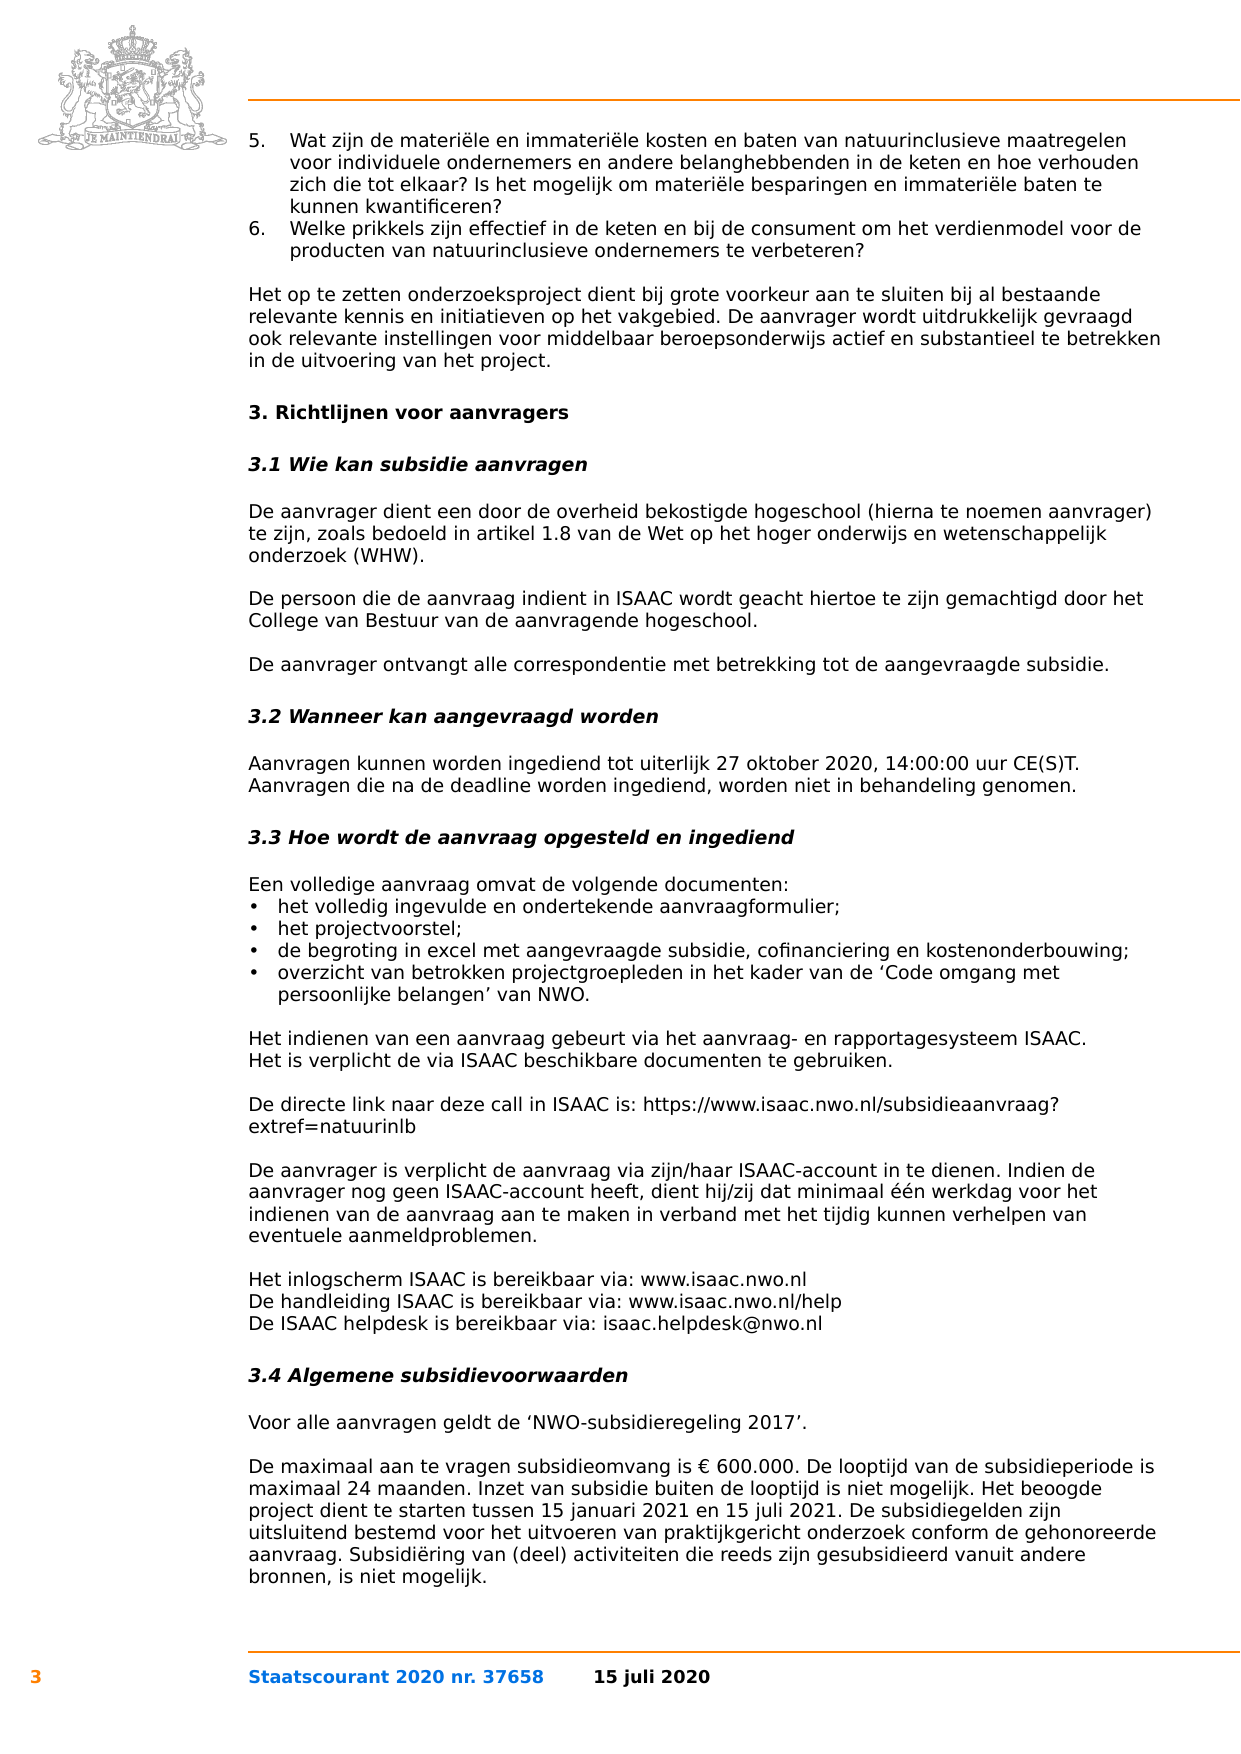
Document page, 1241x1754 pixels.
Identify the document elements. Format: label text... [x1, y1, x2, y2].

text • het volledig ingevulde en ondertekende aanvraagformulier; [248, 896, 1163, 918]
text • de begroting in excel met aangevraagde subsidie, cofinanciering en kostenonderbouwing; [248, 940, 1163, 962]
subtitle 3.2 Wanneer kan aangevraagd worden [248, 706, 1163, 728]
text 5. Wat zijn de materiële en immateriële kosten en baten van natuurinclusieve maatregelen voor individuele ondernemers en andere belanghebbenden in de keten en hoe verhouden zich die tot elkaar? Is het mogelijk om materiële besparingen en immateriële baten te kunnen kwantificeren? [248, 130, 1163, 218]
text De aanvrager is verplicht de aanvraag via zijn/haar ISAAC-account in te dienen. Indien de aanvrager nog geen ISAAC-account heeft, dient hij/zij dat minimaal één werkdag voor het indienen van de aanvraag aan te maken in verband met het tijdig kunnen verhelpen van eventuele aanmeldproblemen. [248, 1159, 1163, 1247]
subtitle 3. Richtlijnen voor aanvragers [248, 402, 1163, 423]
text Het op te zetten onderzoeksproject dient bij grote voorkeur aan te sluiten bij al bestaande relevante kennis en initiatieven op het vakgebied. De aanvrager wordt uitdrukkelijk gevraagd ook relevante instellingen voor middelbaar beroepsonderwijs actief en substantieel te betrekken in de uitvoering van het project. [248, 284, 1163, 372]
text De maximaal aan te vragen subsidieomvang is € 600.000. De looptijd van de subsidieperiode is maximaal 24 maanden. Inzet van subsidie buiten de looptijd is niet mogelijk. Het beoogde project dient te starten tussen 15 januari 2021 en 15 juli 2021. De subsidiegelden zijn uitsluitend bestemd voor het uitvoeren van praktijkgericht onderzoek conform de gehonoreerde aanvraag. Subsidiëring van (deel) activiteiten die reeds zijn gesubsidieerd vanuit andere bronnen, is niet mogelijk. [248, 1456, 1163, 1588]
text De handleiding ISAAC is bereikbaar via: www.isaac.nwo.nl/help [248, 1291, 1163, 1313]
text De aanvrager ontvangt alle correspondentie met betrekking tot de aangevraagde subsidie. [248, 654, 1163, 676]
text De directe link naar deze call in ISAAC is: https://www.isaac.nwo.nl/subsidieaanvraag?extref=natuurinlb [248, 1094, 1163, 1138]
text 6. Welke prikkels zijn effectief in de keten en bij de consument om het verdienmodel voor de producten van natuurinclusieve ondernemers te verbeteren? [248, 218, 1163, 262]
text Aanvragen kunnen worden ingediend tot uiterlijk 27 oktober 2020, 14:00:00 uur CE(S)T. Aanvragen die na de deadline worden ingediend, worden niet in behandeling genomen. [248, 753, 1163, 797]
text Een volledige aanvraag omvat de volgende documenten: [248, 874, 1163, 896]
subtitle 3.1 Wie kan subsidie aanvragen [248, 453, 1163, 476]
text Het inlogscherm ISAAC is bereikbaar via: www.isaac.nwo.nl [248, 1269, 1163, 1291]
subtitle 3.3 Hoe wordt de aanvraag opgesteld en ingediend [248, 827, 1163, 849]
subtitle 3.4 Algemene subsidievoorwaarden [248, 1365, 1163, 1387]
text Voor alle aanvragen geldt de ‘NWO-subsidieregeling 2017’. [248, 1412, 1163, 1434]
text • het projectvoorstel; [248, 918, 1163, 940]
text Het is verplicht de via ISAAC beschikbare documenten te gebruiken. [248, 1050, 1163, 1072]
text De persoon die de aanvraag indient in ISAAC wordt geacht hiertoe te zijn gemachtigd door het College van Bestuur van de aanvragende hogeschool. [248, 588, 1163, 632]
text Het indienen van een aanvraag gebeurt via het aanvraag- en rapportagesysteem ISAAC. [248, 1028, 1163, 1050]
text • overzicht van betrokken projectgroepleden in het kader van de ‘Code omgang met persoonlijke belangen’ van NWO. [248, 962, 1163, 1006]
picture [38, 25, 227, 150]
text De aanvrager dient een door de overheid bekostigde hogeschool (hierna te noemen aanvrager) te zijn, zoals bedoeld in artikel 1.8 van de Wet op het hoger onderwijs en wetenschappelijk onderzoek (WHW). [248, 501, 1163, 566]
text De ISAAC helpdesk is bereikbaar via: isaac.helpdesk@nwo.nl [248, 1313, 1163, 1335]
